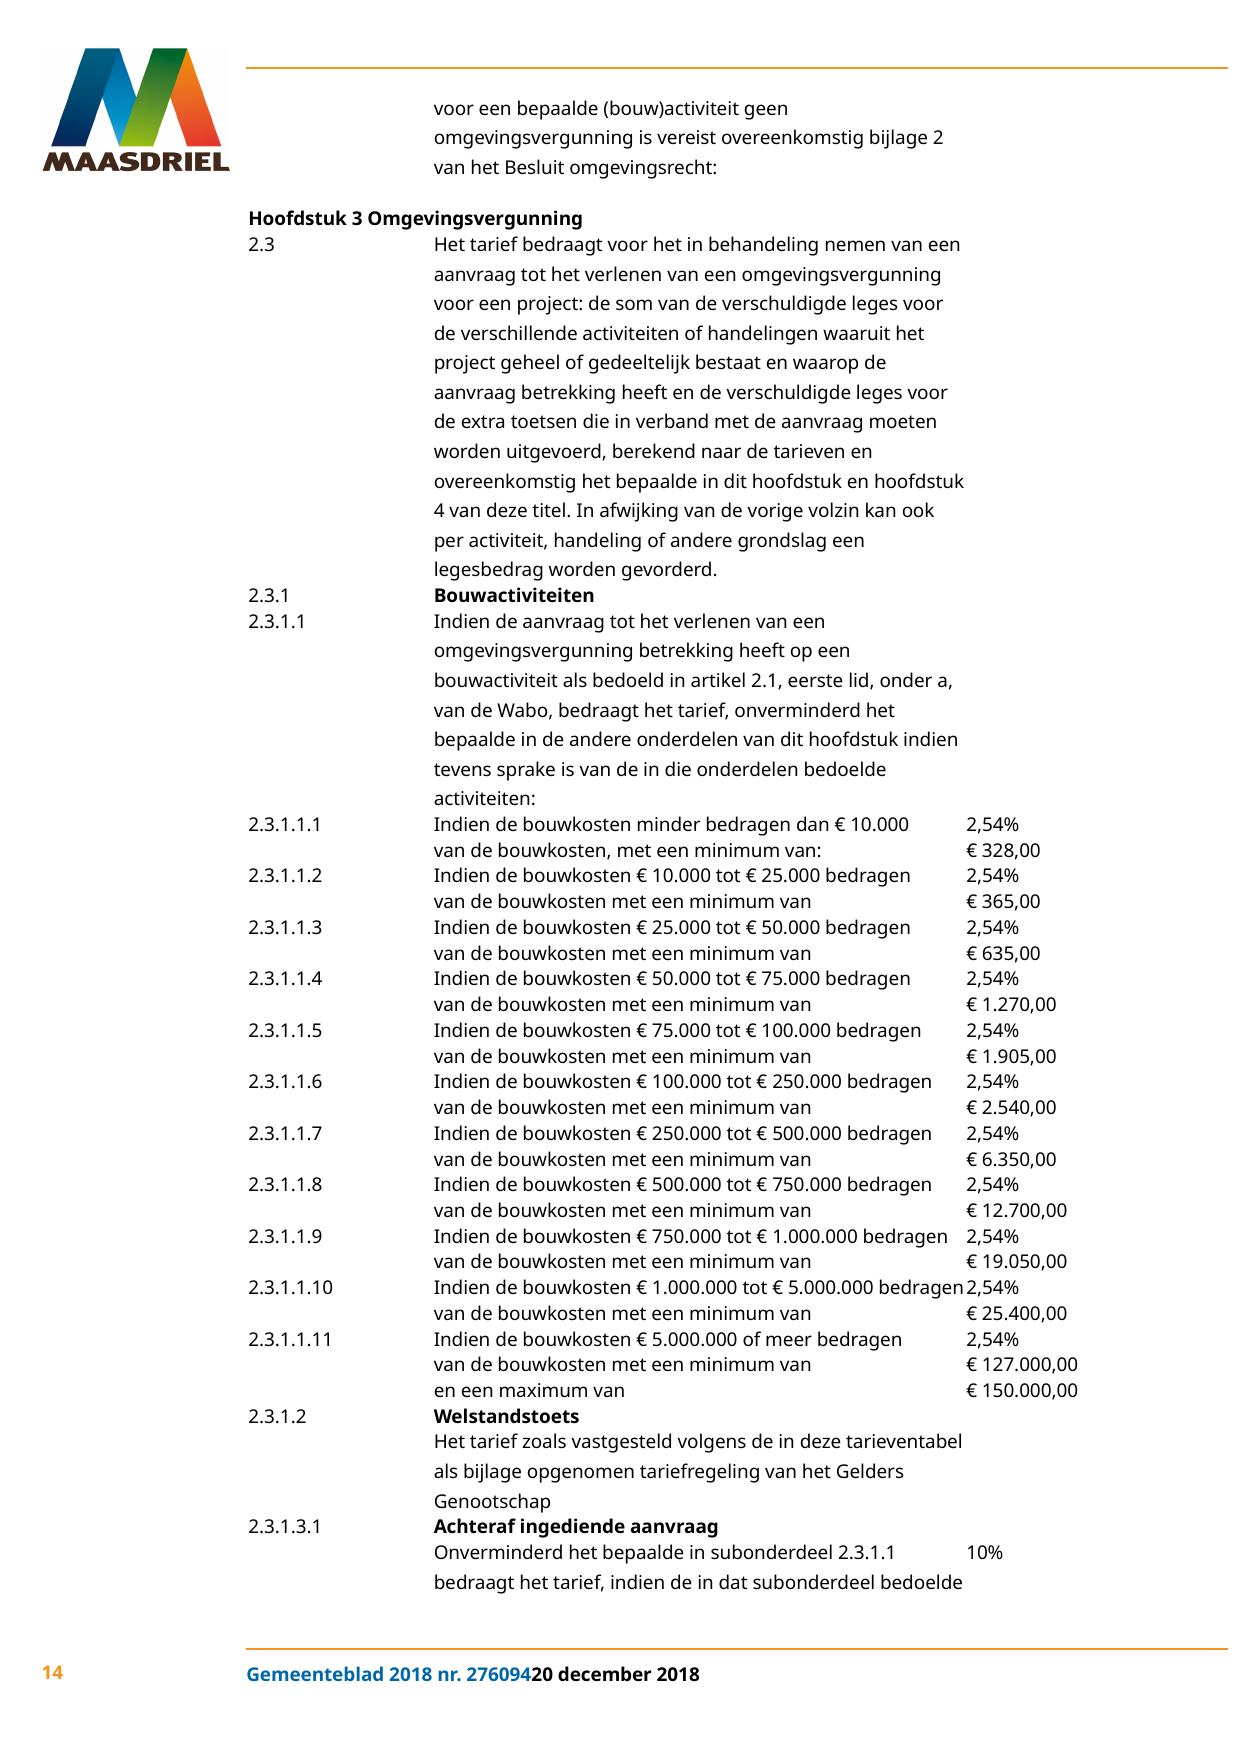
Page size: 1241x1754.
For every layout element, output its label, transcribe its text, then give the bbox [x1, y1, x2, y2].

table_cell [248, 991, 433, 1017]
table_cell 2.3.1.1.3 [248, 914, 433, 940]
table_cell € 2.540,00 [966, 1094, 1152, 1120]
table_cell 10% [966, 1539, 1152, 1595]
table_cell Indien de bouwkosten € 5.000.000 of meer bedragen [434, 1326, 966, 1352]
table_cell van de bouwkosten, met een minimum van: [434, 837, 966, 863]
table_cell [248, 95, 433, 180]
table_cell Indien de bouwkosten € 75.000 tot € 100.000 bedragen [434, 1017, 966, 1043]
table_cell en een maximum van [434, 1377, 966, 1403]
table_cell [248, 1539, 433, 1595]
table_cell [966, 582, 1152, 608]
table_cell 2.3.1.1.6 [248, 1069, 433, 1094]
table_cell Indien de bouwkosten € 1.000.000 tot € 5.000.000 bedragen [434, 1274, 966, 1300]
table_cell € 1.270,00 [966, 991, 1152, 1017]
table_cell 2.3.1.3.1 [248, 1514, 433, 1539]
table_cell [248, 837, 433, 863]
table_cell 2,54% [966, 966, 1152, 991]
table_cell 2.3 [248, 231, 433, 582]
table_cell Indien de bouwkosten € 750.000 tot € 1.000.000 bedragen [434, 1223, 966, 1249]
table_cell 2.3.1.1.1 [248, 811, 433, 837]
table_cell 2,54% [966, 1274, 1152, 1300]
table_cell Onverminderd het bepaalde in subonderdeel 2.3.1.1 bedraagt het tarief, indien de in dat subonderdeel bedoelde [434, 1539, 966, 1595]
table_cell [248, 1197, 433, 1223]
table_cell 2,54% [966, 811, 1152, 837]
table_cell € 150.000,00 [966, 1377, 1152, 1403]
table_cell [248, 1352, 433, 1377]
table_cell 2.3.1.1.11 [248, 1326, 433, 1352]
table_cell voor een bepaalde (bouw)activiteit geen omgevingsvergunning is vereist overeenkomstig bijlage 2 van het Besluit omgevingsrecht: [434, 95, 966, 180]
table_cell [248, 1377, 433, 1403]
table_cell 2.3.1.2 [248, 1403, 433, 1429]
table_cell Indien de bouwkosten € 250.000 tot € 500.000 bedragen [434, 1120, 966, 1146]
table_cell 2.3.1.1.9 [248, 1223, 433, 1249]
table_cell 2,54% [966, 863, 1152, 888]
table_cell € 25.400,00 [966, 1300, 1152, 1326]
table_cell [248, 1429, 433, 1514]
table_cell Indien de bouwkosten € 100.000 tot € 250.000 bedragen [434, 1069, 966, 1094]
table_cell 2.3.1.1.10 [248, 1274, 433, 1300]
table_cell Indien de aanvraag tot het verlenen van een omgevingsvergunning betrekking heeft op een bouwactiviteit als bedoeld in artikel 2.1, eerste lid, onder a, van de Wabo, bedraagt het tarief, onverminderd het bepaalde in de andere onderdelen van dit hoofdstuk indien tevens sprake is van de in die onderdelen bedoelde activiteiten: [434, 608, 966, 811]
table_cell [248, 1249, 433, 1274]
table_cell Bouwactiviteiten [434, 582, 966, 608]
table_cell [966, 1429, 1152, 1514]
table_cell 2.3.1.1.5 [248, 1017, 433, 1043]
table_cell [248, 889, 433, 914]
table_cell Welstandstoets [434, 1403, 966, 1429]
table_cell € 12.700,00 [966, 1197, 1152, 1223]
table_cell van de bouwkosten met een minimum van [434, 889, 966, 914]
table_cell Achteraf ingediende aanvraag [434, 1514, 966, 1539]
table_cell Hoofdstuk 3 Omgevingsvergunning [248, 205, 966, 231]
table_cell [966, 231, 1152, 582]
table_cell van de bouwkosten met een minimum van [434, 1249, 966, 1274]
table_cell van de bouwkosten met een minimum van [434, 940, 966, 966]
table_cell van de bouwkosten met een minimum van [434, 991, 966, 1017]
table_cell 2.3.1 [248, 582, 433, 608]
table_cell [966, 205, 1152, 231]
table_cell van de bouwkosten met een minimum van [434, 1197, 966, 1223]
table_cell 2.3.1.1.4 [248, 966, 433, 991]
table_cell € 19.050,00 [966, 1249, 1152, 1274]
table_cell 2,54% [966, 1223, 1152, 1249]
table_cell [966, 1514, 1152, 1539]
table_cell 2,54% [966, 914, 1152, 940]
table_cell Indien de bouwkosten € 50.000 tot € 75.000 bedragen [434, 966, 966, 991]
table_cell 2.3.1.1 [248, 608, 433, 811]
table_cell [966, 1403, 1152, 1429]
table_cell Indien de bouwkosten € 10.000 tot € 25.000 bedragen [434, 863, 966, 888]
table_cell 2,54% [966, 1120, 1152, 1146]
table_cell Indien de bouwkosten € 500.000 tot € 750.000 bedragen [434, 1171, 966, 1197]
table_cell van de bouwkosten met een minimum van [434, 1146, 966, 1171]
table_cell Het tarief bedraagt voor het in behandeling nemen van een aanvraag tot het verlenen van een omgevingsvergunning voor een project: de som van de verschuldigde leges voor de verschillende activiteiten of handelingen waaruit het project geheel of gedeeltelijk bestaat en waarop de aanvraag betrekking heeft en de verschuldigde leges voor de extra toetsen die in verband met de aanvraag moeten worden uitgevoerd, berekend naar de tarieven en overeenkomstig het bepaalde in dit hoofdstuk en hoofdstuk 4 van deze titel. In afwijking van de vorige volzin kan ook per activiteit, handeling of andere grondslag een legesbedrag worden gevorderd. [434, 231, 966, 582]
table_cell [248, 1146, 433, 1171]
table_cell € 635,00 [966, 940, 1152, 966]
table_cell [248, 1043, 433, 1068]
table_cell € 6.350,00 [966, 1146, 1152, 1171]
table_cell van de bouwkosten met een minimum van [434, 1043, 966, 1068]
picture [41, 47, 231, 172]
table_cell 2,54% [966, 1326, 1152, 1352]
table_cell € 365,00 [966, 889, 1152, 914]
table_cell [248, 940, 433, 966]
table_cell 2,54% [966, 1171, 1152, 1197]
table_cell [966, 180, 1152, 205]
table_cell € 328,00 [966, 837, 1152, 863]
table_cell van de bouwkosten met een minimum van [434, 1300, 966, 1326]
table_cell [966, 608, 1152, 811]
table_cell 2,54% [966, 1017, 1152, 1043]
table_cell Indien de bouwkosten € 25.000 tot € 50.000 bedragen [434, 914, 966, 940]
table_cell € 127.000,00 [966, 1352, 1152, 1377]
table_cell [248, 1300, 433, 1326]
table_cell [434, 180, 966, 205]
table_cell Indien de bouwkosten minder bedragen dan € 10.000 [434, 811, 966, 837]
table_cell Het tarief zoals vastgesteld volgens de in deze tarieventabel als bijlage opgenomen tariefregeling van het Gelders Genootschap [434, 1429, 966, 1514]
table_cell [248, 1094, 433, 1120]
table_cell 2.3.1.1.8 [248, 1171, 433, 1197]
table_cell € 1.905,00 [966, 1043, 1152, 1068]
table_cell 2.3.1.1.7 [248, 1120, 433, 1146]
table_cell van de bouwkosten met een minimum van [434, 1094, 966, 1120]
table_cell van de bouwkosten met een minimum van [434, 1352, 966, 1377]
table_cell 2,54% [966, 1069, 1152, 1094]
table_cell [248, 180, 433, 205]
table_cell 2.3.1.1.2 [248, 863, 433, 888]
table_cell [966, 95, 1152, 180]
